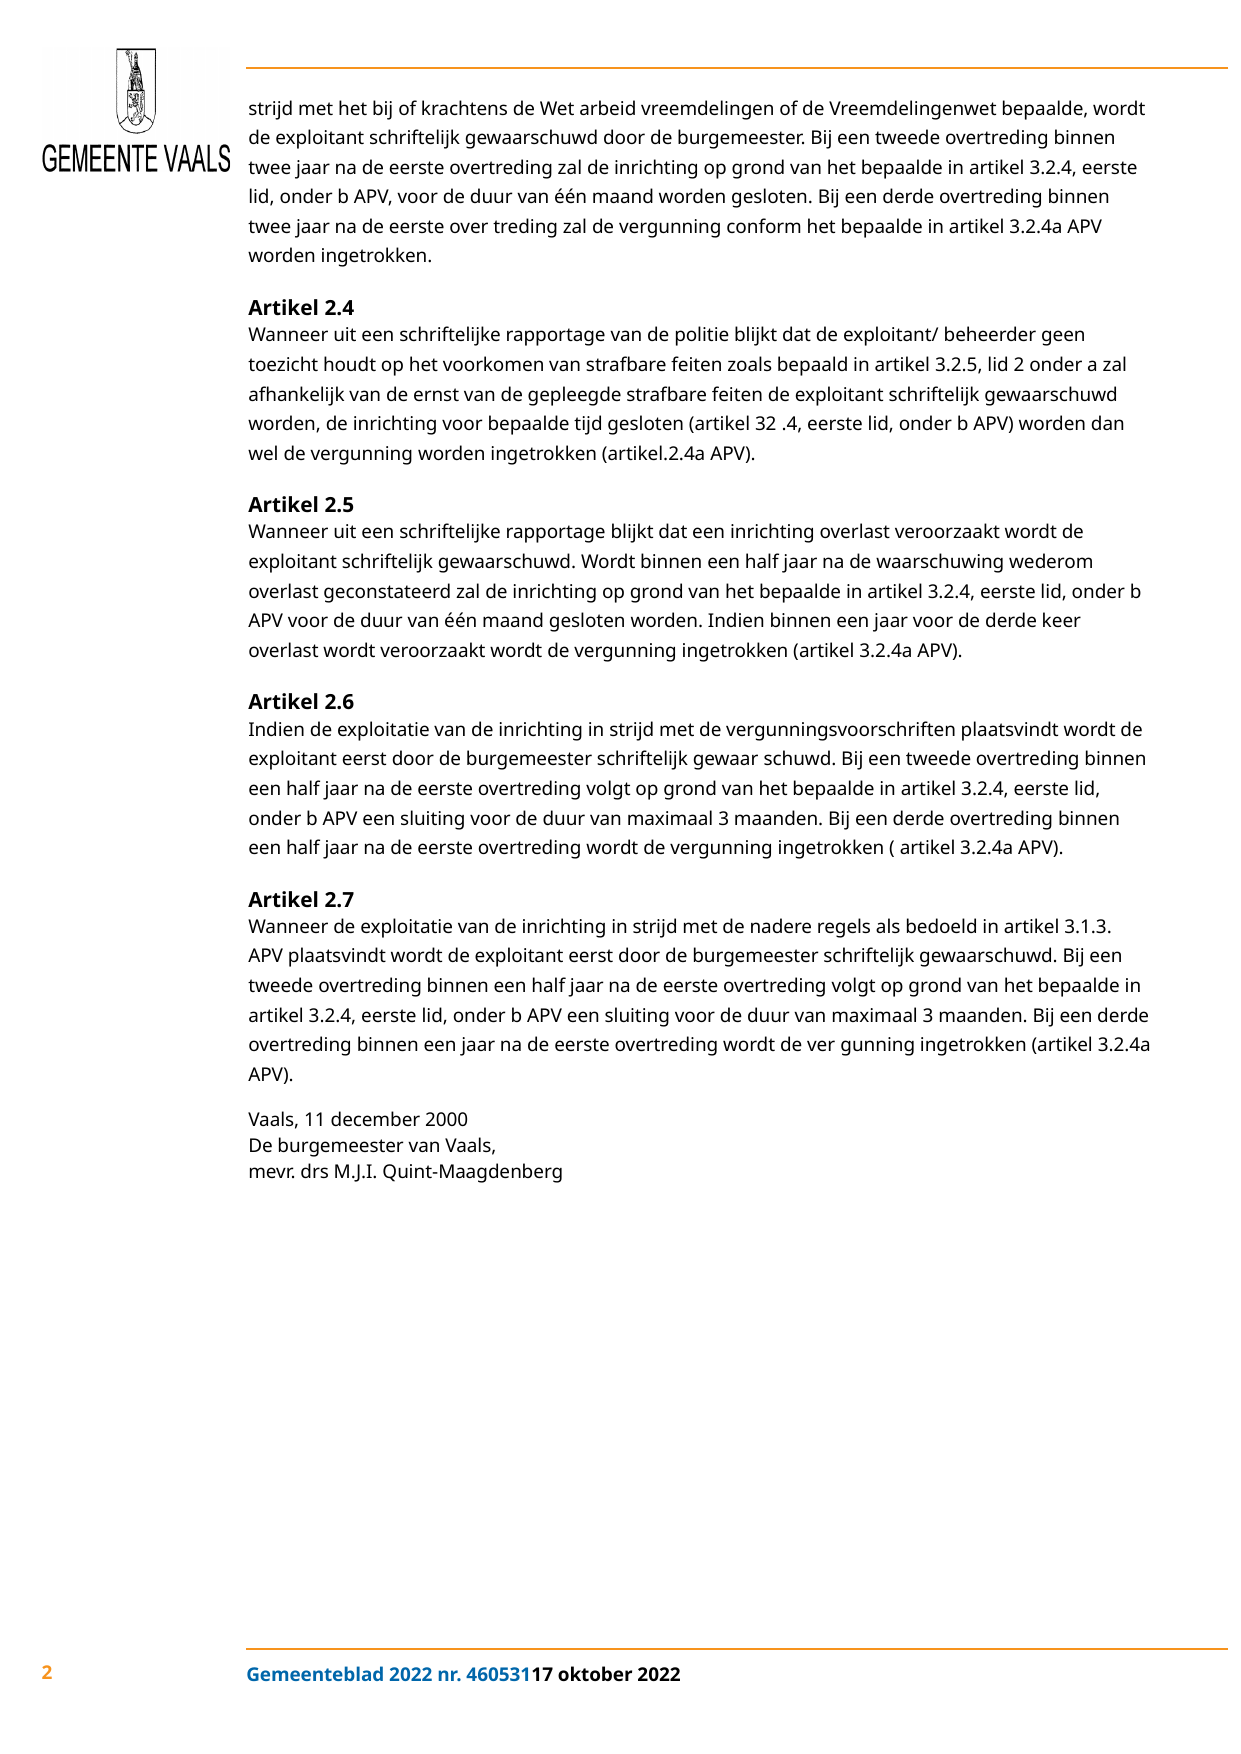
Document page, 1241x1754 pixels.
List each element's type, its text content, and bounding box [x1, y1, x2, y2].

text Wanneer uit een schriftelijke rapportage blijkt dat een inrichting overlast veroorzaakt wordt de exploitant schriftelijk gewaarschuwd. Wordt binnen een half jaar na de waarschuwing wederom overlast geconstateerd zal de inrichting op grond van het bepaalde in artikel 3.2.4, eerste lid, onder b APV voor de duur van één maand gesloten worden. Indien binnen een jaar voor de derde keer overlast wordt veroorzaakt wordt de vergunning ingetrokken (artikel 3.2.4a APV). [248, 519, 1152, 663]
text Wanneer de exploitatie van de inrichting in strijd met de nadere regels als bedoeld in artikel 3.1.3. APV plaatsvindt wordt de exploitant eerst door de burgemeester schriftelijk gewaarschuwd. Bij een tweede overtreding binnen een half jaar na de eerste overtreding volgt op grond van het bepaalde in artikel 3.2.4, eerste lid, onder b APV een sluiting voor de duur van maximaal 3 maanden. Bij een derde overtreding binnen een jaar na de eerste overtreding wordt de ver­ gunning ingetrokken (artikel 3.2.4a APV). [248, 913, 1152, 1087]
text Indien de exploitatie van de inrichting in strijd met de vergunningsvoorschriften plaatsvindt wordt de exploitant eerst door de burgemeester schriftelijk gewaar­ schuwd. Bij een tweede overtreding binnen een half jaar na de eerste overtreding volgt op grond van het bepaalde in artikel 3.2.4, eerste lid, onder b APV een sluiting voor de duur van maximaal 3 maanden. Bij een derde overtreding binnen een half jaar na de eerste overtreding wordt de vergunning ingetrokken ( artikel 3.2.4a APV). [248, 716, 1152, 860]
text Wanneer uit een schriftelijke rapportage van de politie blijkt dat de exploitant/ beheerder geen toezicht houdt op het voorkomen van strafbare feiten zoals bepaald in artikel 3.2.5, lid 2 onder a zal afhankelijk van de ernst van de gepleegde strafbare feiten de exploitant schriftelijk gewaarschuwd worden, de inrichting voor bepaalde tijd gesloten (artikel 32 .4, eerste lid, onder b APV) worden dan wel de vergunning worden ingetrokken (artikel.2.4a APV). [248, 322, 1152, 466]
text Vaals, 11 december 2000 [248, 1107, 1152, 1132]
text strijd met het bij of krachtens de Wet arbeid vreemdelingen of de Vreemdelingenwet bepaalde, wordt de exploitant schriftelijk gewaarschuwd door de burgemeester. Bij een tweede overtreding binnen twee jaar na de eerste overtreding zal de inrichting op grond van het bepaalde in artikel 3.2.4, eerste lid, onder b APV, voor de duur van één maand worden gesloten. Bij een derde overtreding binnen twee jaar na de eerste over­ treding zal de vergunning conform het bepaalde in artikel 3.2.4a APV worden ingetrokken. [248, 95, 1152, 268]
text De burgemeester van Vaals, [248, 1132, 1152, 1158]
text mevr. drs M.J.I. Quint-Maagdenberg [248, 1158, 1152, 1184]
text Artikel 2.7 [248, 885, 1152, 913]
text Artikel 2.5 [248, 490, 1152, 519]
text Artikel 2.4 [248, 293, 1152, 322]
text Artikel 2.6 [248, 687, 1152, 716]
picture [41, 47, 231, 172]
